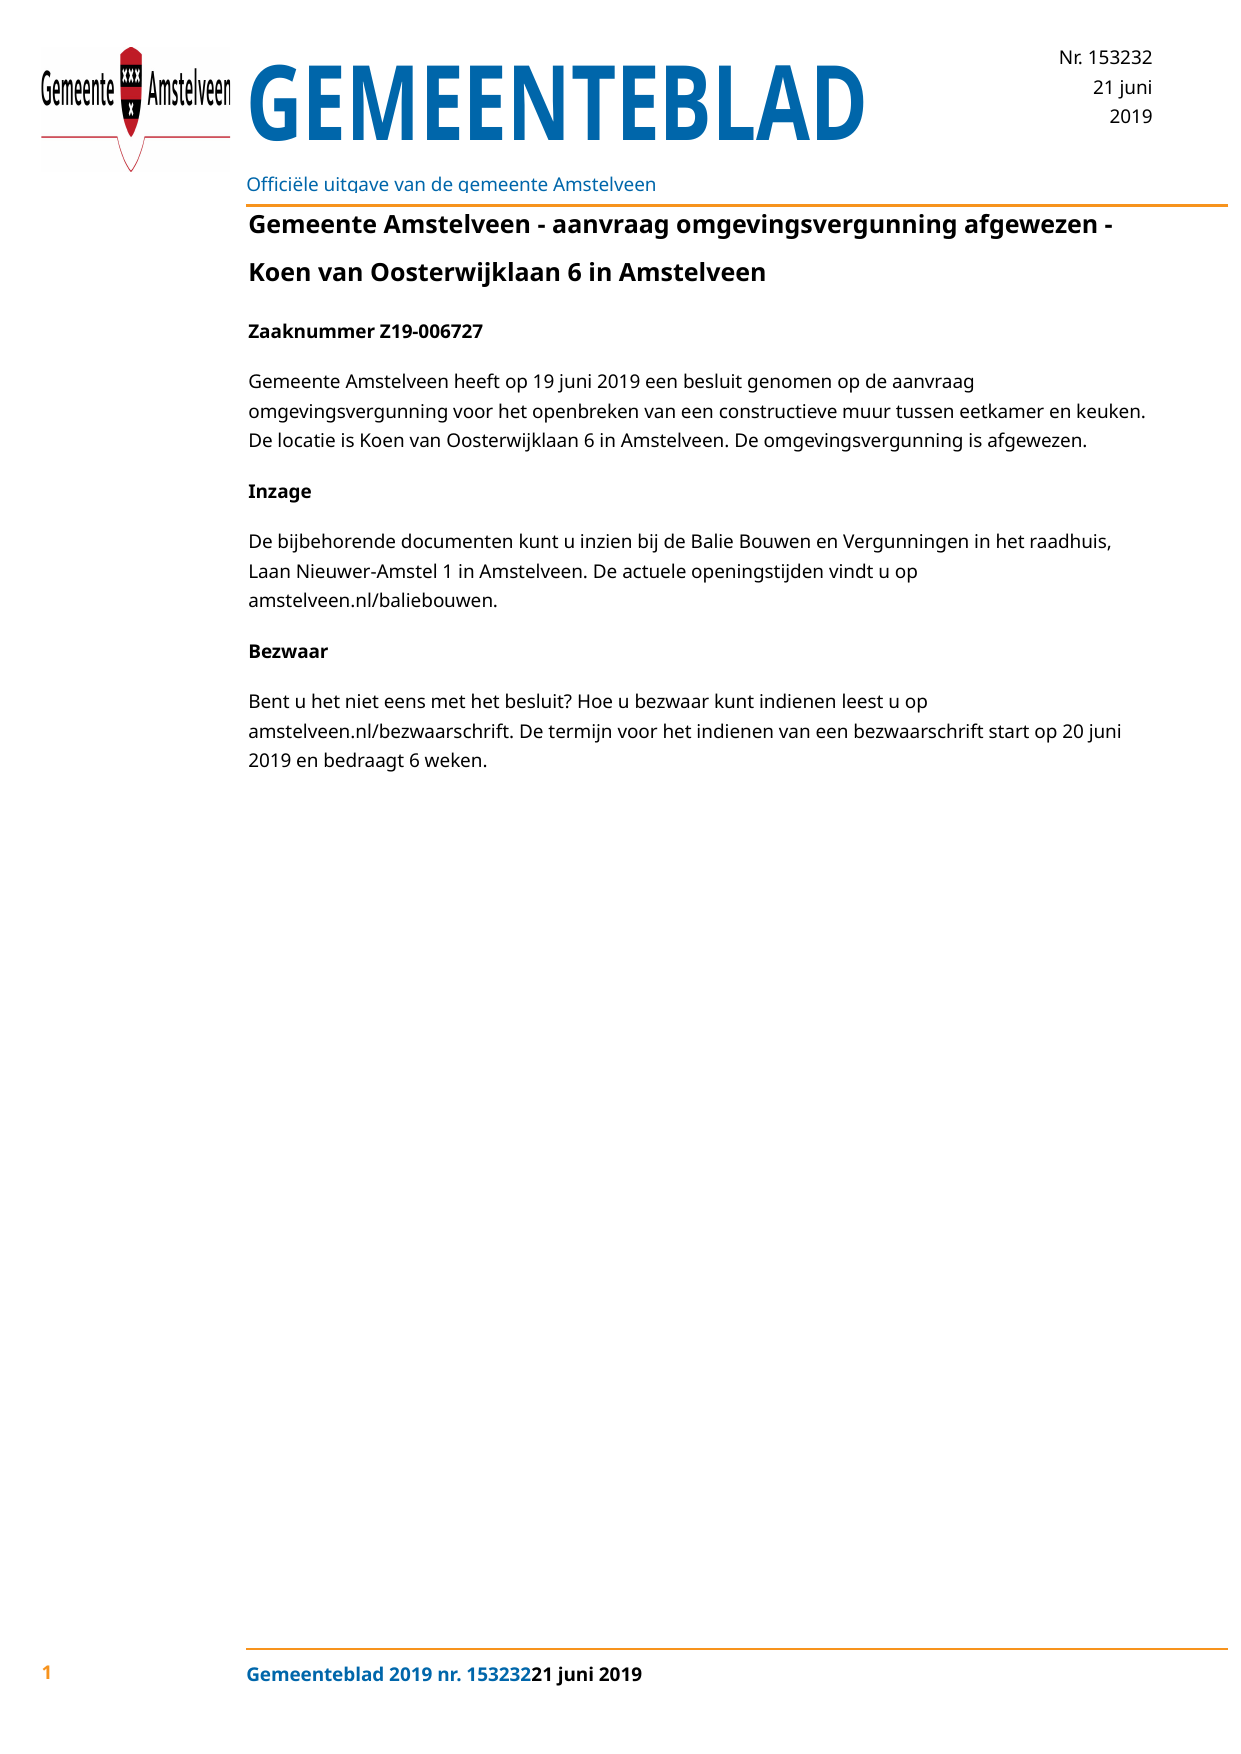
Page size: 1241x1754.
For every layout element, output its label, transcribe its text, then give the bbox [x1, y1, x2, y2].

text Inzage [248, 478, 1152, 504]
text Gemeente Amstelveen heeft op 19 juni 2019 een besluit genomen op de aanvraag omgevingsvergunning voor het openbreken van een constructieve muur tussen eetkamer en keuken. De locatie is Koen van Oosterwijklaan 6 in Amstelveen. De omgevingsvergunning is afgewezen. [248, 368, 1152, 453]
picture [41, 47, 231, 172]
text De bijbehorende documenten kunt u inzien bij de Balie Bouwen en Vergunningen in het raadhuis, Laan Nieuwer-Amstel 1 in Amstelveen. De actuele openingstijden vindt u op amstelveen.nl/baliebouwen. [248, 528, 1152, 613]
text Gemeente Amstelveen - aanvraag omgevingsvergunning afgewezen - Koen van Oosterwijklaan 6 in Amstelveen [248, 207, 1152, 288]
text Bezwaar [248, 638, 1152, 664]
text Bent u het niet eens met het besluit? Hoe u bezwaar kunt indienen leest u op amstelveen.nl/bezwaarschrift. De termijn voor het indienen van een bezwaarschrift start op 20 juni 2019 en bedraagt 6 weken. [248, 688, 1152, 773]
text Zaaknummer Z19-006727 [248, 318, 1152, 344]
